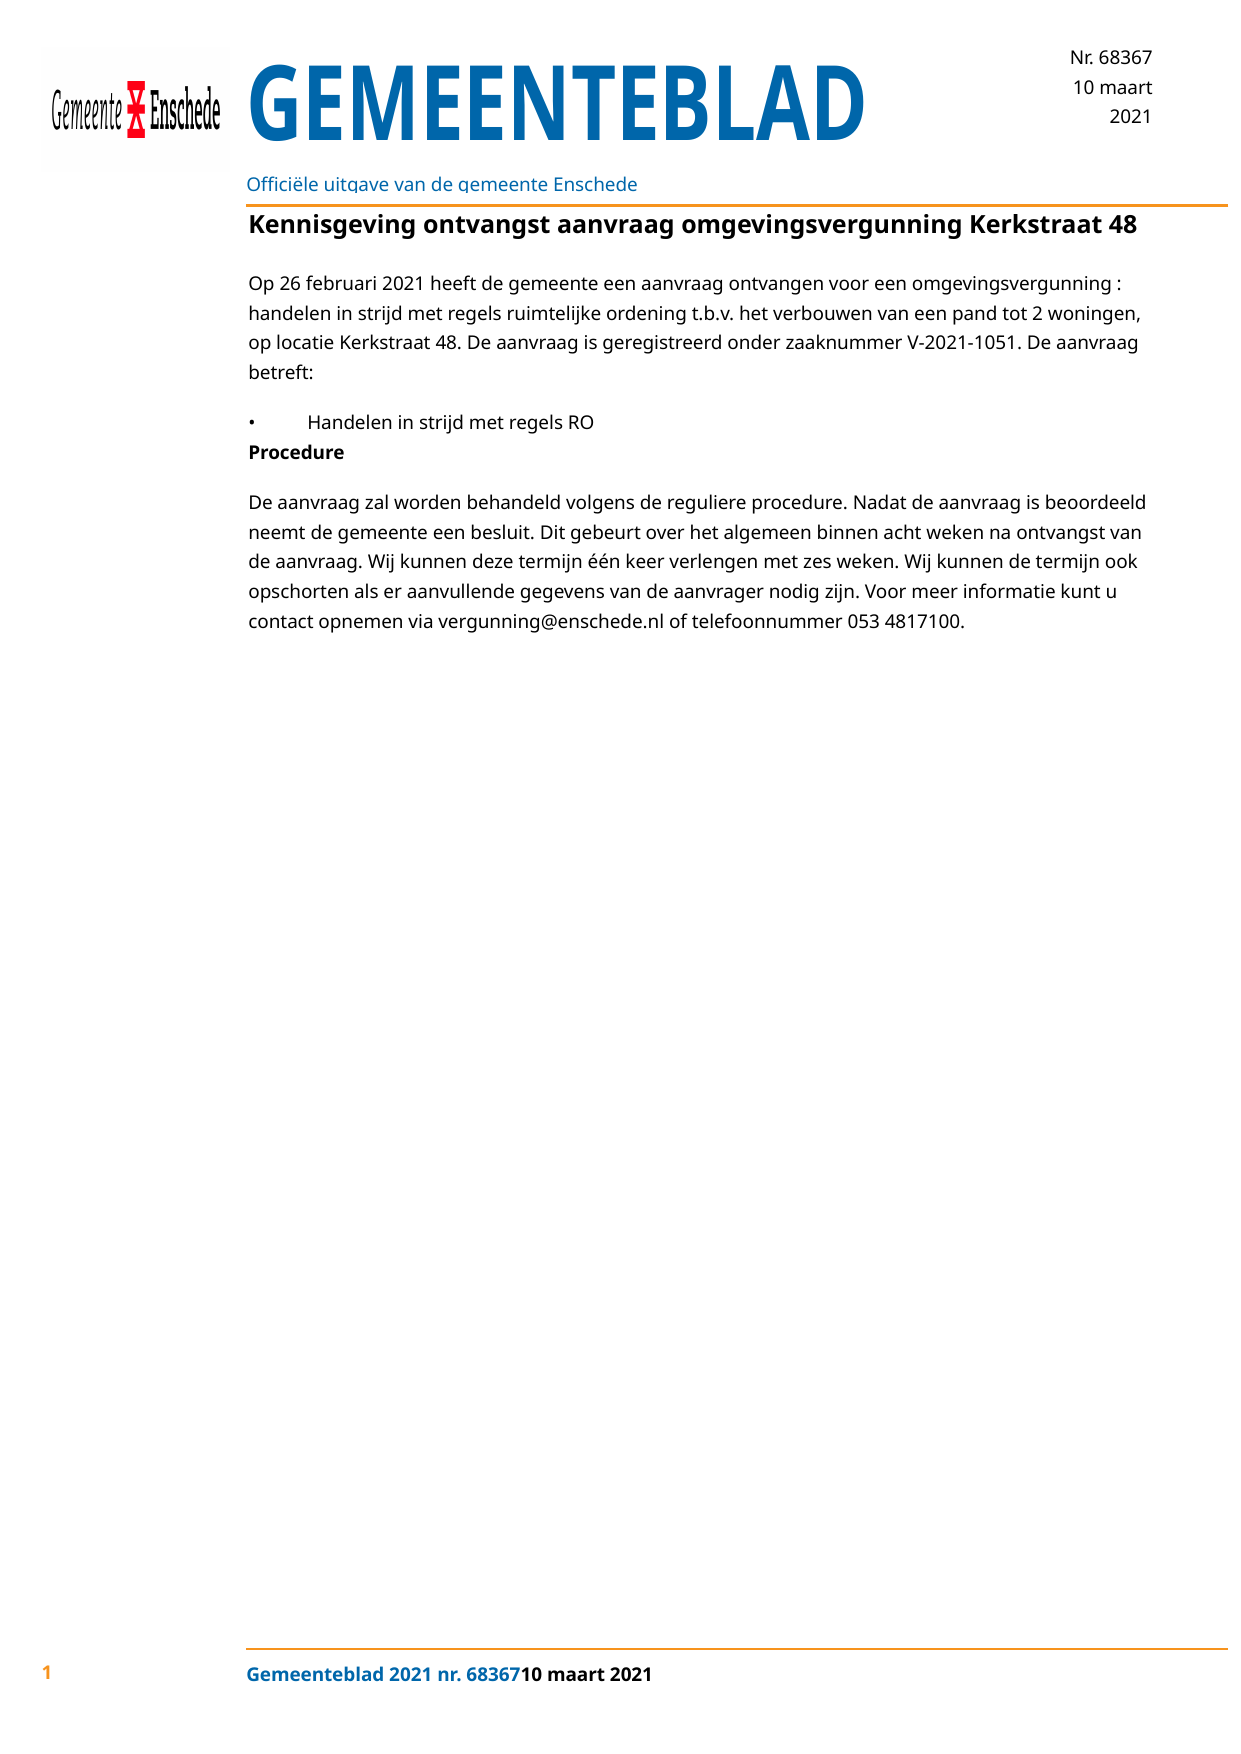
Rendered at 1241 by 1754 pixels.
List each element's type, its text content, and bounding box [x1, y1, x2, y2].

picture [41, 47, 231, 172]
text Op 26 februari 2021 heeft de gemeente een aanvraag ontvangen voor een omgevingsvergunning : handelen in strijd met regels ruimtelijke ordening t.b.v. het verbouwen van een pand tot 2 woningen, op locatie Kerkstraat 48. De aanvraag is geregistreerd onder zaaknummer V-2021-1051. De aanvraag betreft: [248, 270, 1152, 385]
list Handelen in strijd met regels RO [248, 409, 1152, 435]
text De aanvraag zal worden behandeld volgens de reguliere procedure. Nadat de aanvraag is beoordeeld neemt de gemeente een besluit. Dit gebeurt over het algemeen binnen acht weken na ontvangst van de aanvraag. Wij kunnen deze termijn één keer verlengen met zes weken. Wij kunnen de termijn ook opschorten als er aanvullende gegevens van de aanvrager nodig zijn. Voor meer informatie kunt u contact opnemen via vergunning@enschede.nl of telefoonnummer 053 4817100. [248, 489, 1152, 633]
text Procedure [248, 439, 1152, 465]
text Kennisgeving ontvangst aanvraag omgevingsvergunning Kerkstraat 48 [248, 207, 1152, 241]
